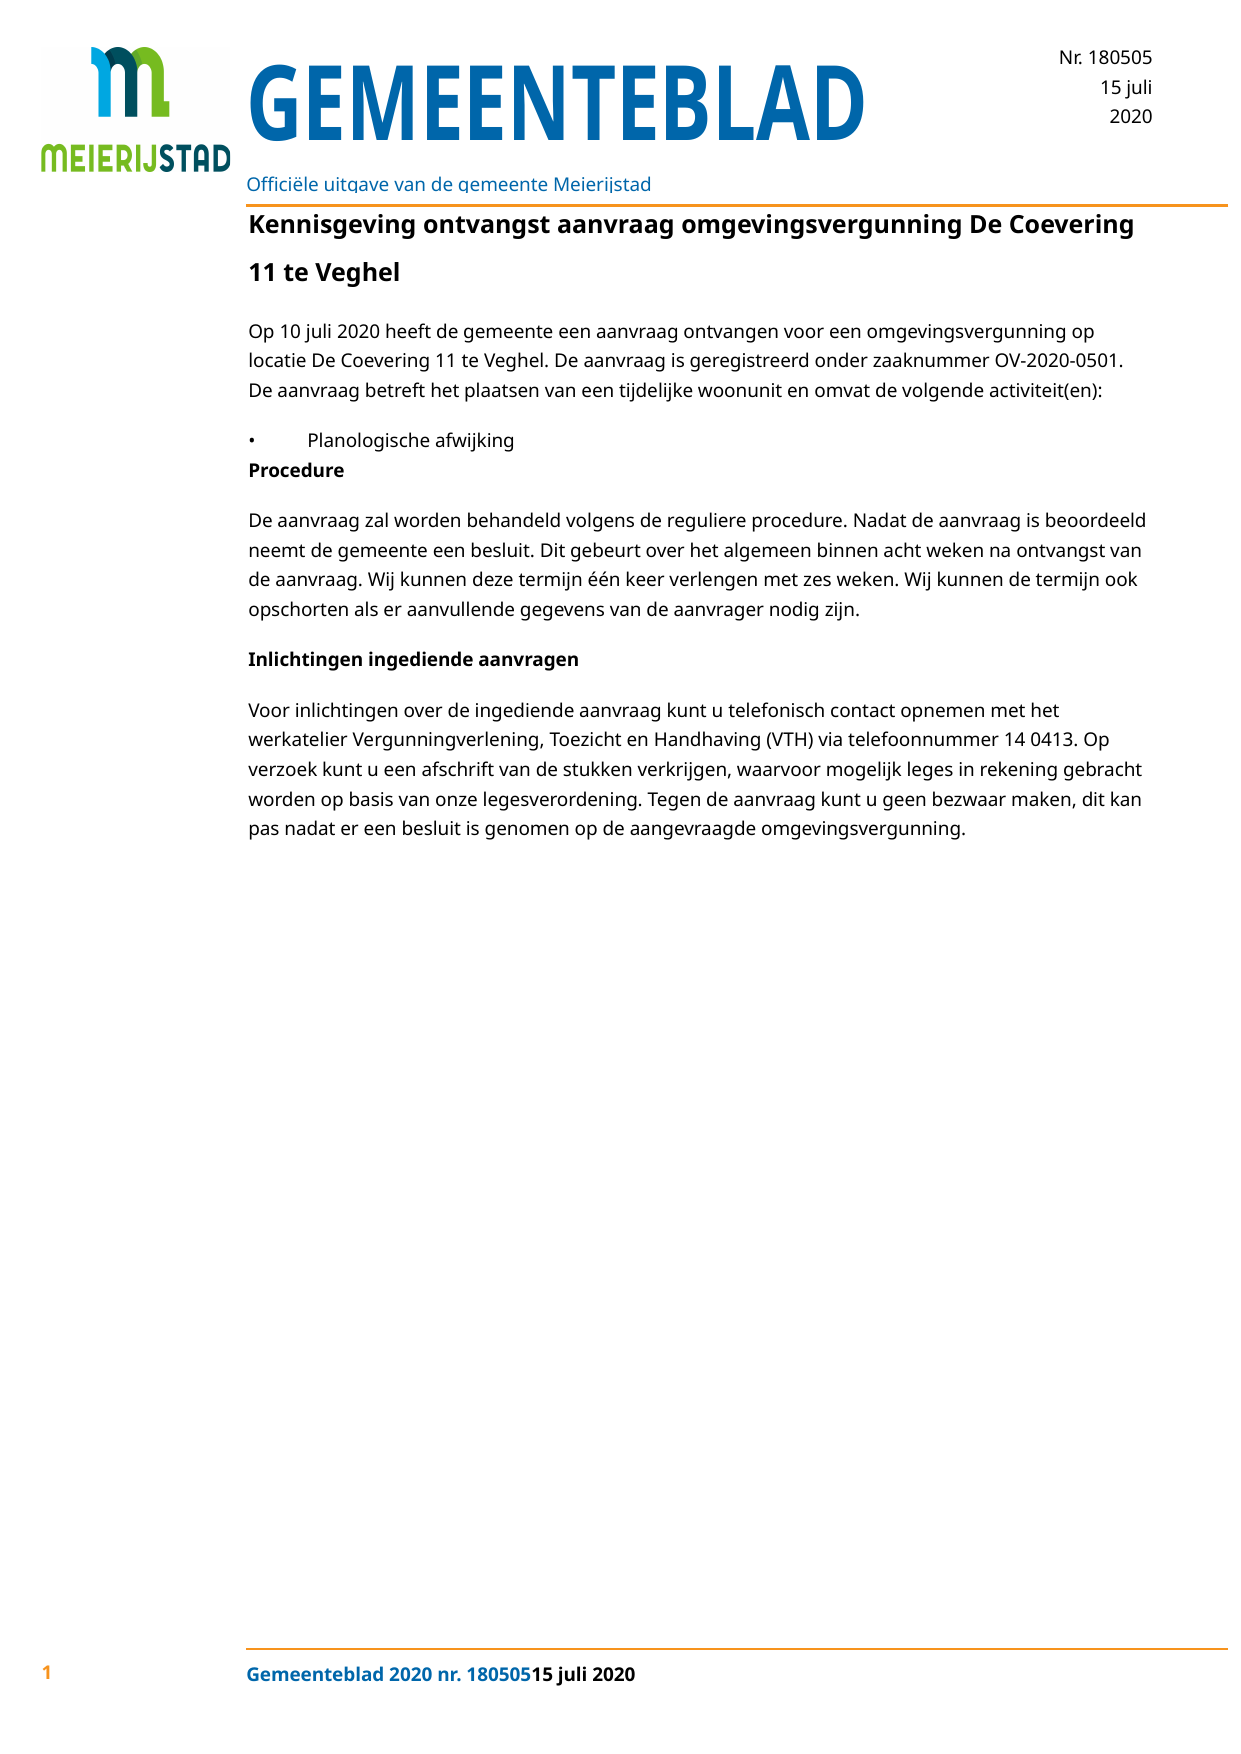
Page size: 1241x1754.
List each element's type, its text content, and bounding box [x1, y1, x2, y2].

text Voor inlichtingen over de ingediende aanvraag kunt u telefonisch contact opnemen met het werkatelier Vergunningverlening, Toezicht en Handhaving (VTH) via telefoonnummer 14 0413. Op verzoek kunt u een afschrift van de stukken verkrijgen, waarvoor mogelijk leges in rekening gebracht worden op basis van onze legesverordening. Tegen de aanvraag kunt u geen bezwaar maken, dit kan pas nadat er een besluit is genomen op de aangevraagde omgevingsvergunning. [248, 697, 1152, 841]
text Procedure [248, 457, 1152, 483]
list Planologische afwijking [248, 427, 1152, 453]
text Kennisgeving ontvangst aanvraag omgevingsvergunning De Coevering 11 te Veghel [248, 207, 1152, 288]
text Op 10 juli 2020 heeft de gemeente een aanvraag ontvangen voor een omgevingsvergunning op locatie De Coevering 11 te Veghel. De aanvraag is geregistreerd onder zaaknummer OV-2020-0501. De aanvraag betreft het plaatsen van een tijdelijke woonunit en omvat de volgende activiteit(en): [248, 318, 1152, 403]
text Inlichtingen ingediende aanvragen [248, 647, 1152, 672]
picture [41, 47, 231, 172]
text De aanvraag zal worden behandeld volgens de reguliere procedure. Nadat de aanvraag is beoordeeld neemt de gemeente een besluit. Dit gebeurt over het algemeen binnen acht weken na ontvangst van de aanvraag. Wij kunnen deze termijn één keer verlengen met zes weken. Wij kunnen de termijn ook opschorten als er aanvullende gegevens van de aanvrager nodig zijn. [248, 507, 1152, 622]
